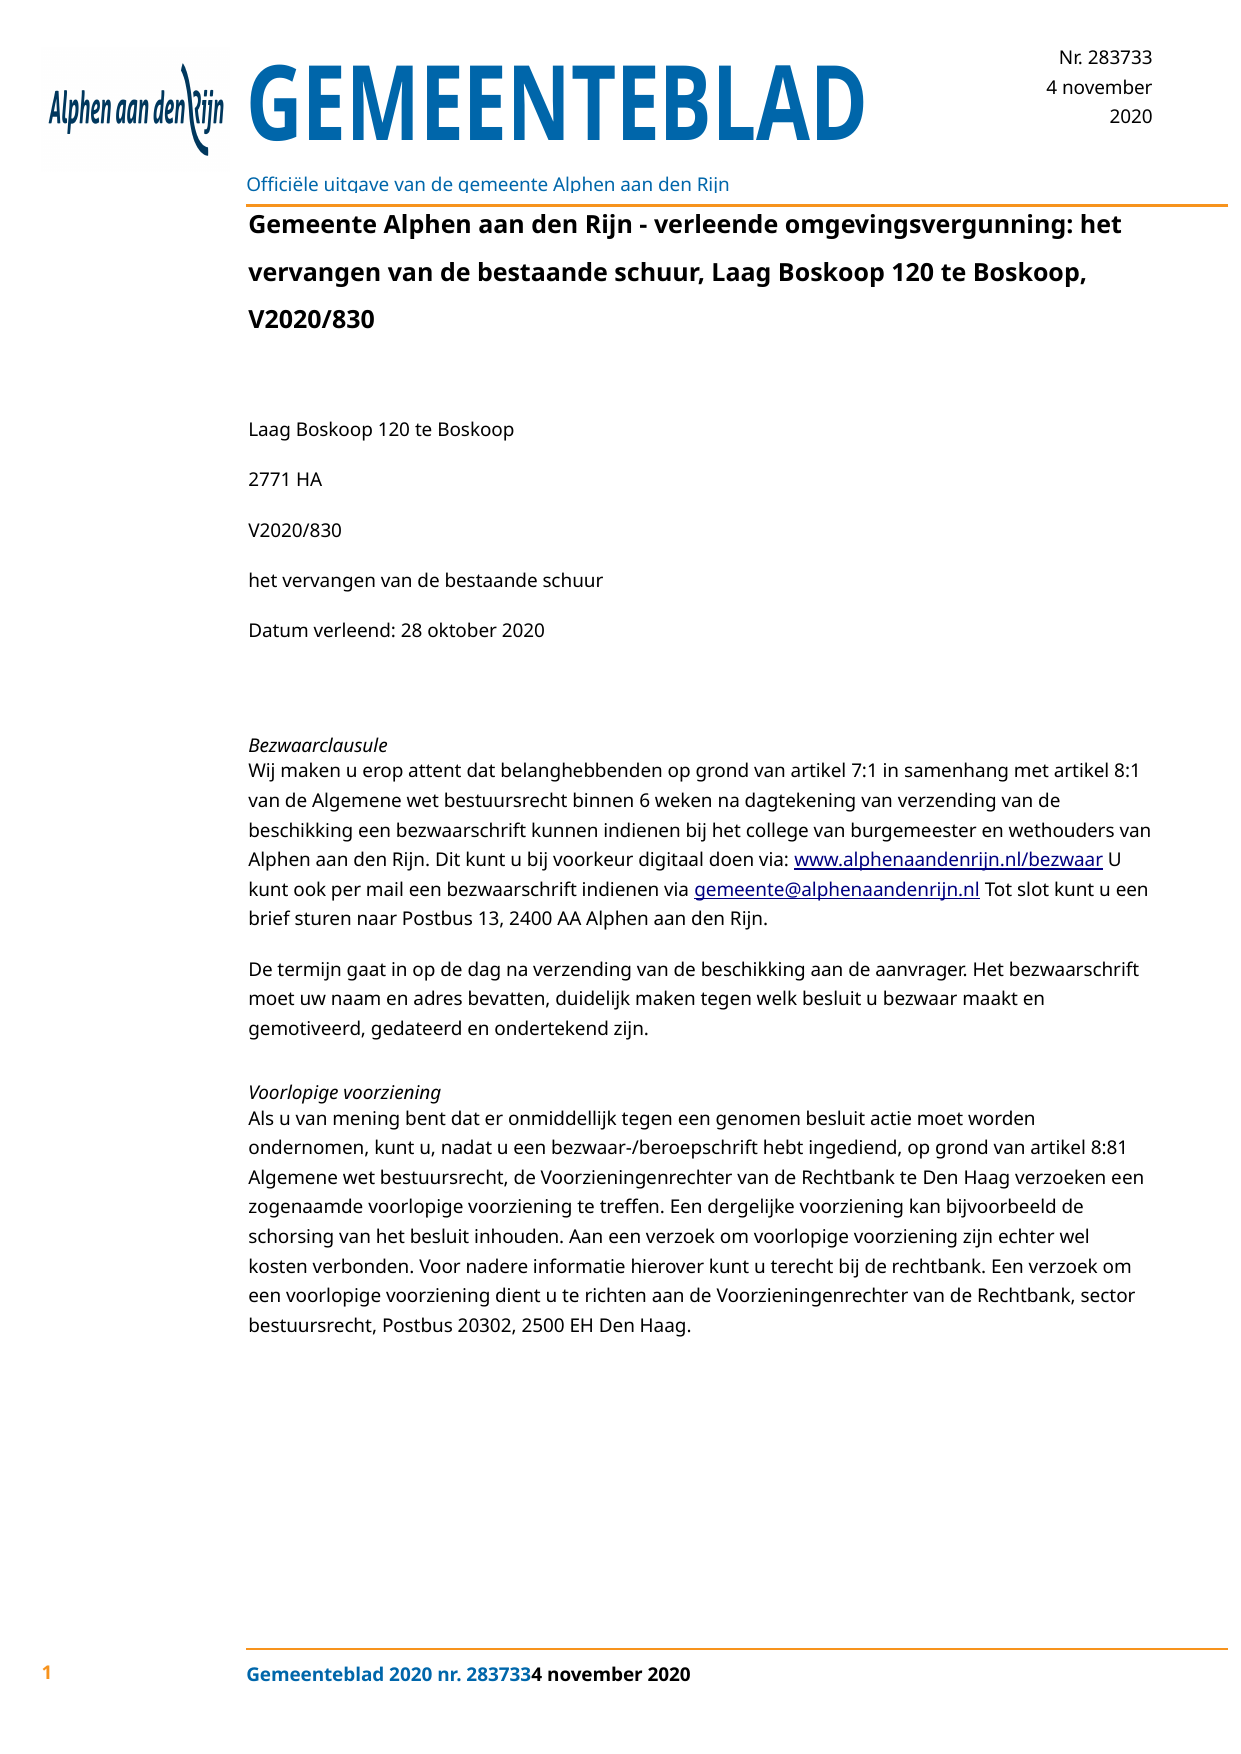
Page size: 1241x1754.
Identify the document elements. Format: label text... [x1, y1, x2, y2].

text De termijn gaat in op de dag na verzending van de beschikking aan de aanvrager. Het bezwaarschrift moet uw naam en adres bevatten, duidelijk maken tegen welk besluit u bezwaar maakt en gemotiveerd, gedateerd en ondertekend zijn. [248, 956, 1152, 1041]
picture [41, 47, 231, 172]
text Bezwaarclausule [248, 732, 1152, 758]
text Wij maken u erop attent dat belanghebbenden op grond van artikel 7:1 in samenhang met artikel 8:1 van de Algemene wet bestuursrecht binnen 6 weken na dagtekening van verzending van de beschikking een bezwaarschrift kunnen indienen bij het college van burgemeester en wethouders van Alphen aan den Rijn. Dit kunt u bij voorkeur digitaal doen via: www.alphenaandenrijn.nl/bezwaar U kunt ook per mail een bezwaarschrift indienen via gemeente@alphenaandenrijn.nl Tot slot kunt u een brief sturen naar Postbus 13, 2400 AA Alphen aan den Rijn. [248, 758, 1152, 931]
text Gemeente Alphen aan den Rijn - verleende omgevingsvergunning: het vervangen van de bestaande schuur, Laag Boskoop 120 te Boskoop, V2020/830 [248, 207, 1152, 336]
text Datum verleend: 28 oktober 2020 [248, 618, 1152, 643]
text V2020/830 [248, 517, 1152, 542]
text Laag Boskoop 120 te Boskoop [248, 416, 1152, 442]
text 2771 HA [248, 466, 1152, 492]
text Als u van mening bent dat er onmiddellijk tegen een genomen besluit actie moet worden ondernomen, kunt u, nadat u een bezwaar-/beroepschrift hebt ingediend, op grond van artikel 8:81 Algemene wet bestuursrecht, de Voorzieningenrechter van de Rechtbank te Den Haag verzoeken een zogenaamde voorlopige voorziening te treffen. Een dergelijke voorziening kan bijvoorbeeld de schorsing van het besluit inhouden. Aan een verzoek om voorlopige voorziening zijn echter wel kosten verbonden. Voor nadere informatie hierover kunt u terecht bij de rechtbank. Een verzoek om een voorlopige voorziening dient u te richten aan de Voorzieningenrechter van de Rechtbank, sector bestuursrecht, Postbus 20302, 2500 EH Den Haag. [248, 1105, 1152, 1338]
text Voorlopige voorziening [248, 1079, 1152, 1105]
text het vervangen van de bestaande schuur [248, 567, 1152, 593]
